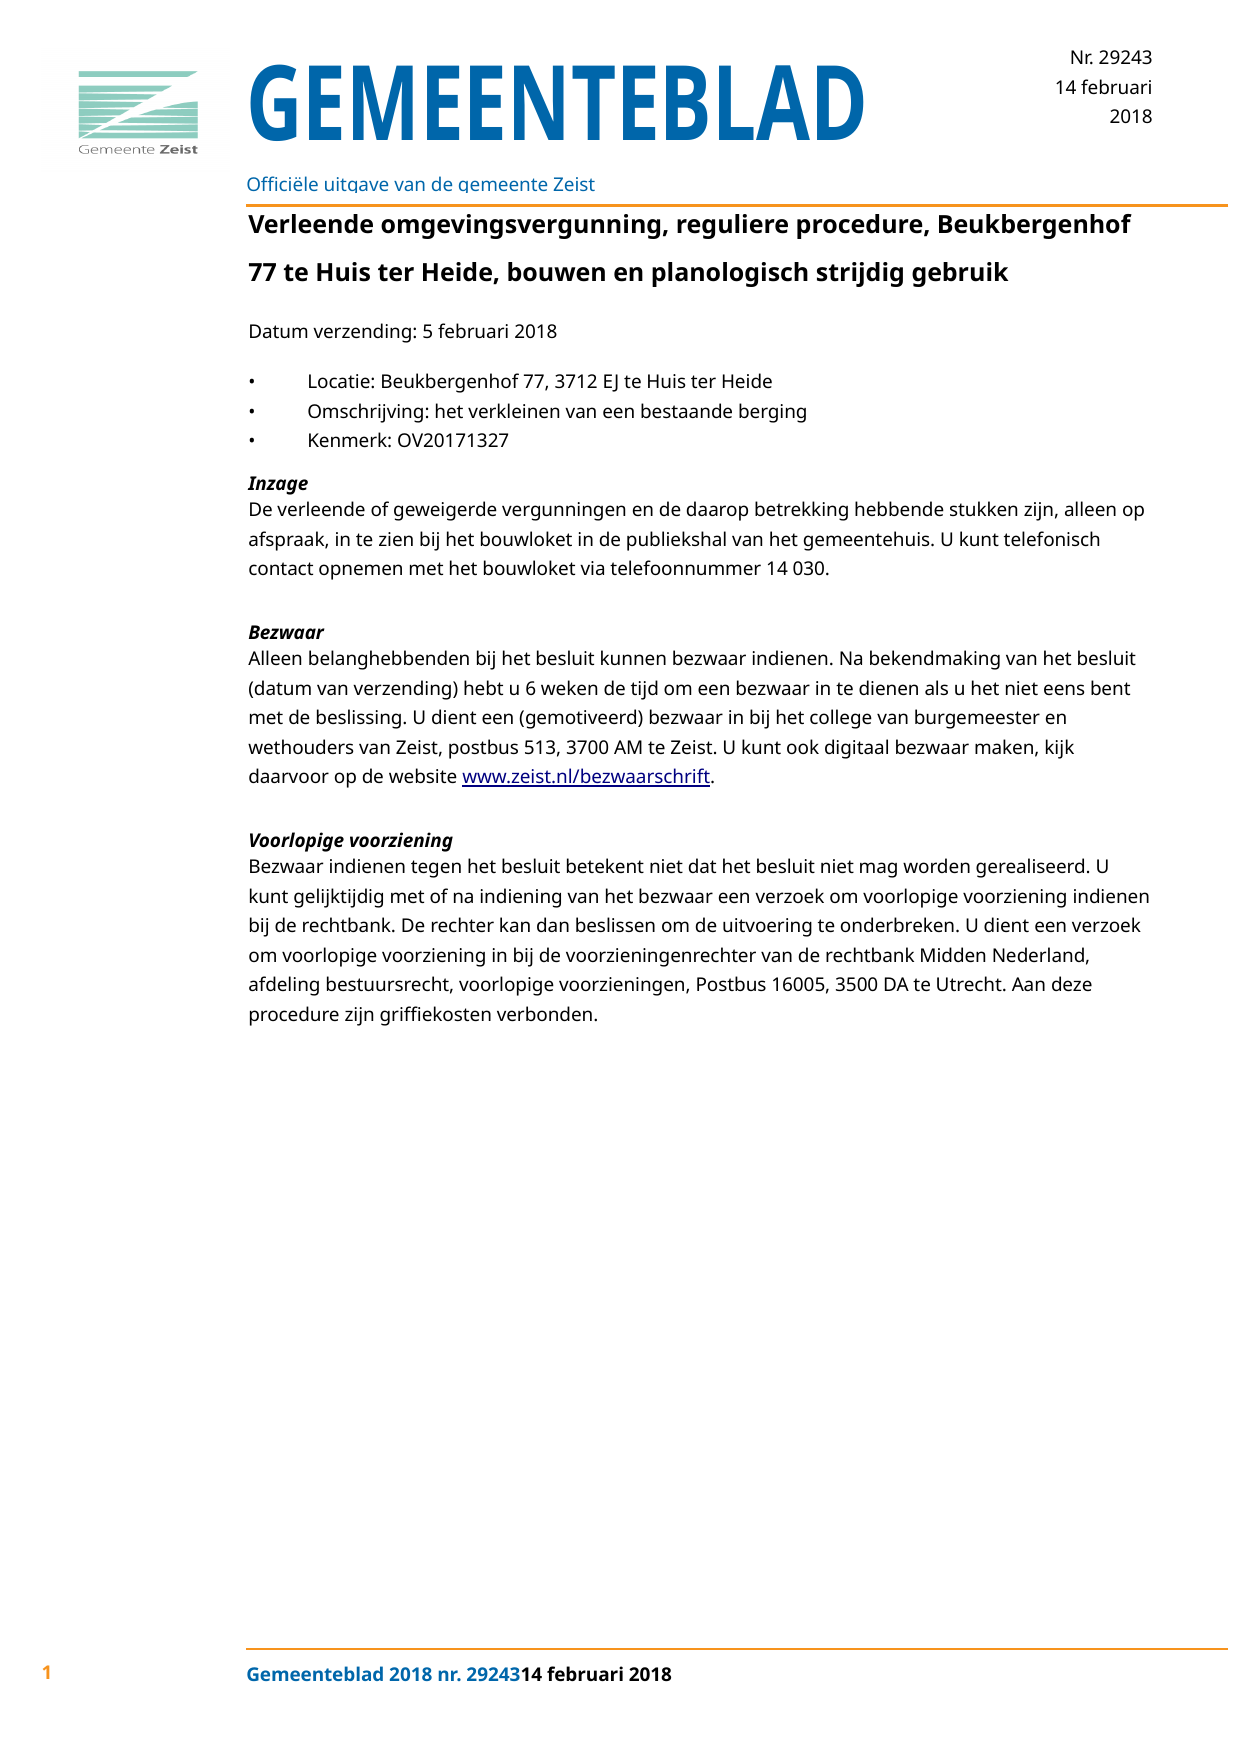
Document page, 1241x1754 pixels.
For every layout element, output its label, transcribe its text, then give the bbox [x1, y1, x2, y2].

text Voorlopige voorziening [248, 827, 1152, 853]
text De verleende of geweigerde vergunningen en de daarop betrekking hebbende stukken zijn, alleen op afspraak, in te zien bij het bouwloket in de publiekshal van het gemeentehuis. U kunt telefonisch contact opnemen met het bouwloket via telefoonnummer 14 030. [248, 496, 1152, 581]
text Bezwaar [248, 619, 1152, 645]
text Datum verzending: 5 februari 2018 [248, 318, 1152, 344]
text Verleende omgevingsvergunning, reguliere procedure, Beukbergenhof 77 te Huis ter Heide, bouwen en planologisch strijdig gebruik [248, 207, 1152, 288]
picture [41, 47, 231, 172]
list Locatie: Beukbergenhof 77, 3712 EJ te Huis ter Heide [248, 368, 1152, 394]
list Kenmerk: OV20171327 [248, 427, 1152, 453]
list Omschrijving: het verkleinen van een bestaande berging [248, 398, 1152, 424]
text Bezwaar indienen tegen het besluit betekent niet dat het besluit niet mag worden gerealiseerd. U kunt gelijktijdig met of na indiening van het bezwaar een verzoek om voorlopige voorziening indienen bij de rechtbank. De rechter kan dan beslissen om de uitvoering te onderbreken. U dient een verzoek om voorlopige voorziening in bij de voorzieningenrechter van de rechtbank Midden Nederland, afdeling bestuursrecht, voorlopige voorzieningen, Postbus 16005, 3500 DA te Utrecht. Aan deze procedure zijn griffiekosten verbonden. [248, 853, 1152, 1027]
text Inzage [248, 471, 1152, 496]
text Alleen belanghebbenden bij het besluit kunnen bezwaar indienen. Na bekendmaking van het besluit (datum van verzending) hebt u 6 weken de tijd om een bezwaar in te dienen als u het niet eens bent met de beslissing. U dient een (gemotiveerd) bezwaar in bij het college van burgemeester en wethouders van Zeist, postbus 513, 3700 AM te Zeist. U kunt ook digitaal bezwaar maken, kijk daarvoor op de website www.zeist.nl/bezwaarschrift. [248, 645, 1152, 789]
